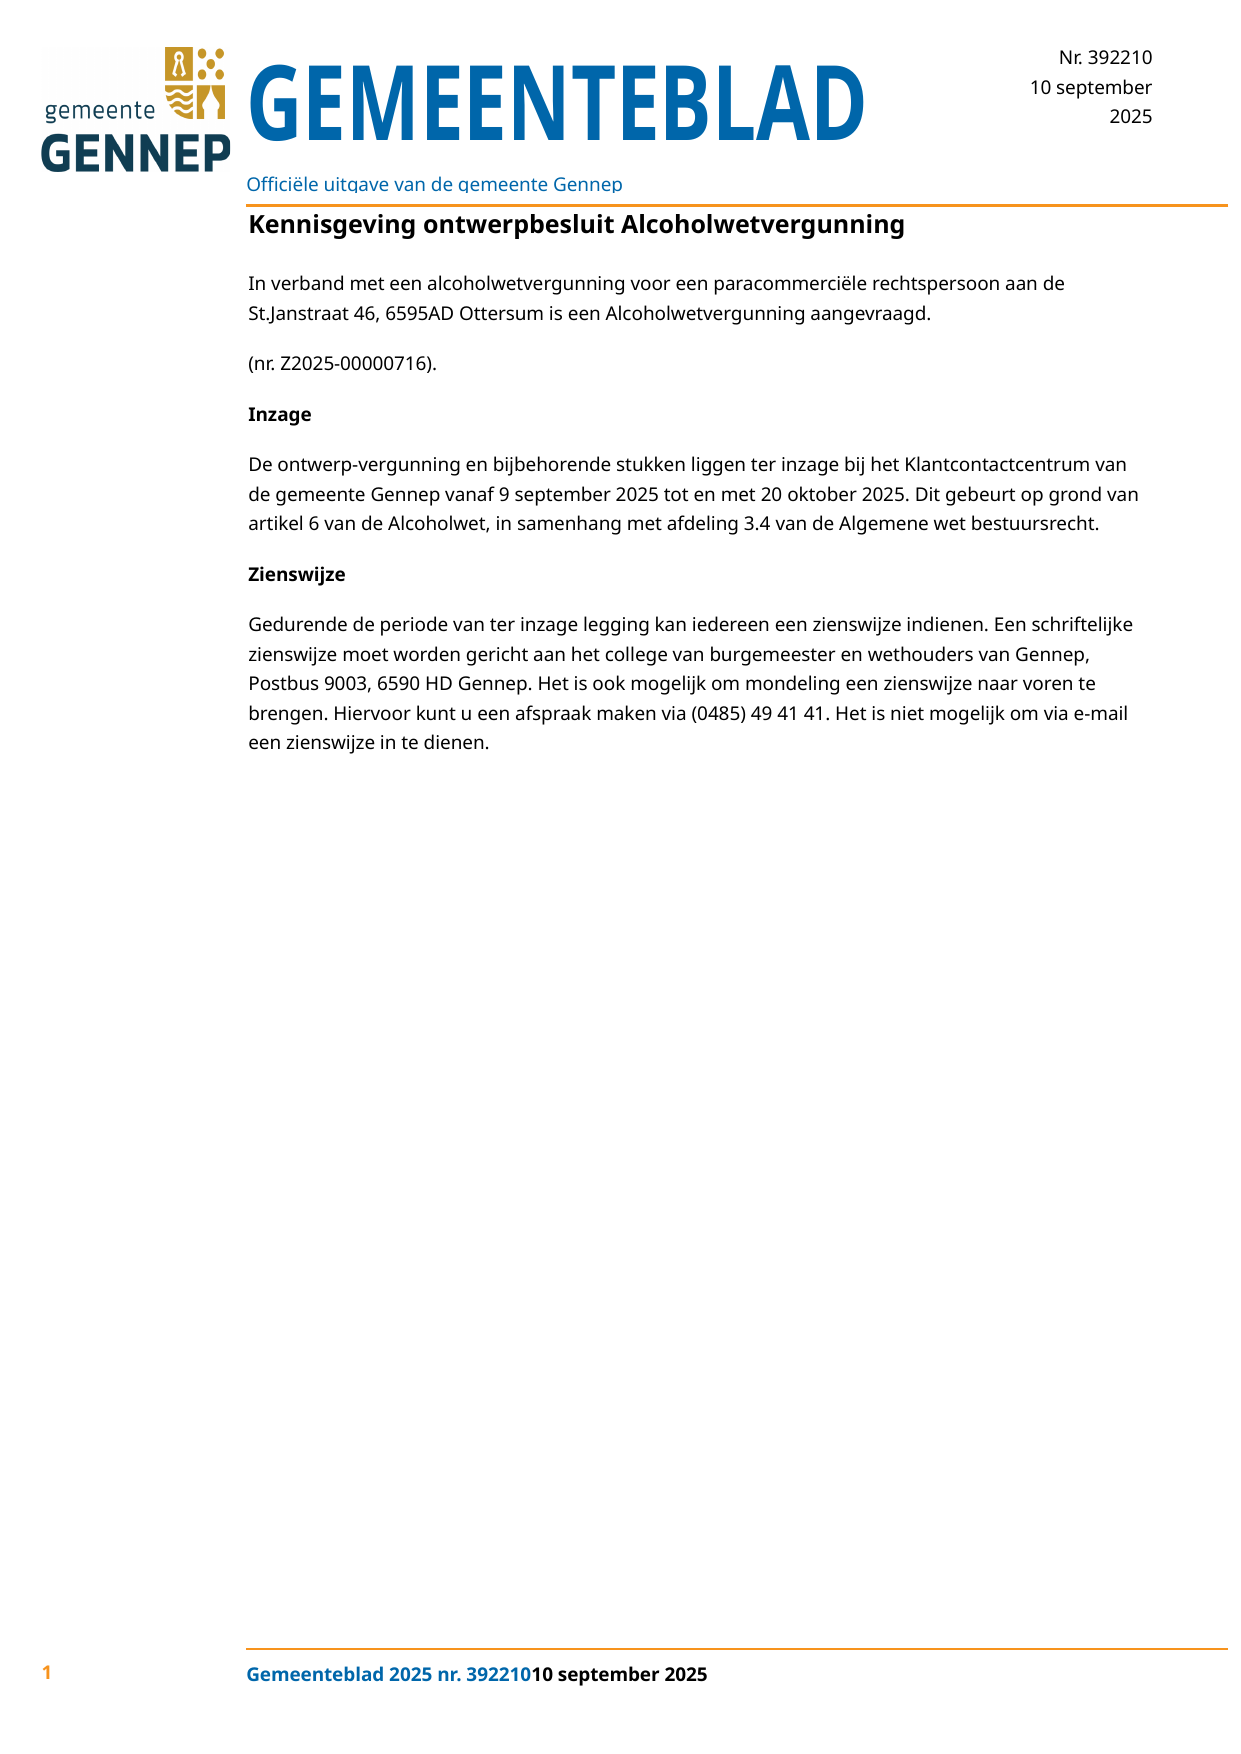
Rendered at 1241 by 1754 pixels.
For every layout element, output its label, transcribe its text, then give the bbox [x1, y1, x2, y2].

text (nr. Z2025-00000716). [248, 350, 1152, 376]
text De ontwerp-vergunning en bijbehorende stukken liggen ter inzage bij het Klantcontactcentrum van de gemeente Gennep vanaf 9 september 2025 tot en met 20 oktober 2025. Dit gebeurt op grond van artikel 6 van de Alcoholwet, in samenhang met afdeling 3.4 van de Algemene wet bestuursrecht. [248, 451, 1152, 536]
text In verband met een alcoholwetvergunning voor een paracommerciële rechtspersoon aan de St.Janstraat 46, 6595AD Ottersum is een Alcoholwetvergunning aangevraagd. [248, 270, 1152, 326]
text Gedurende de periode van ter inzage legging kan iedereen een zienswijze indienen. Een schriftelijke zienswijze moet worden gericht aan het college van burgemeester en wethouders van Gennep, Postbus 9003, 6590 HD Gennep. Het is ook mogelijk om mondeling een zienswijze naar voren te brengen. Hiervoor kunt u een afspraak maken via (0485) 49 41 41. Het is niet mogelijk om via e-mail een zienswijze in te dienen. [248, 611, 1152, 755]
text Inzage [248, 401, 1152, 426]
text Kennisgeving ontwerpbesluit Alcoholwetvergunning [248, 207, 1152, 241]
picture [41, 47, 231, 172]
text Zienswijze [248, 561, 1152, 586]
